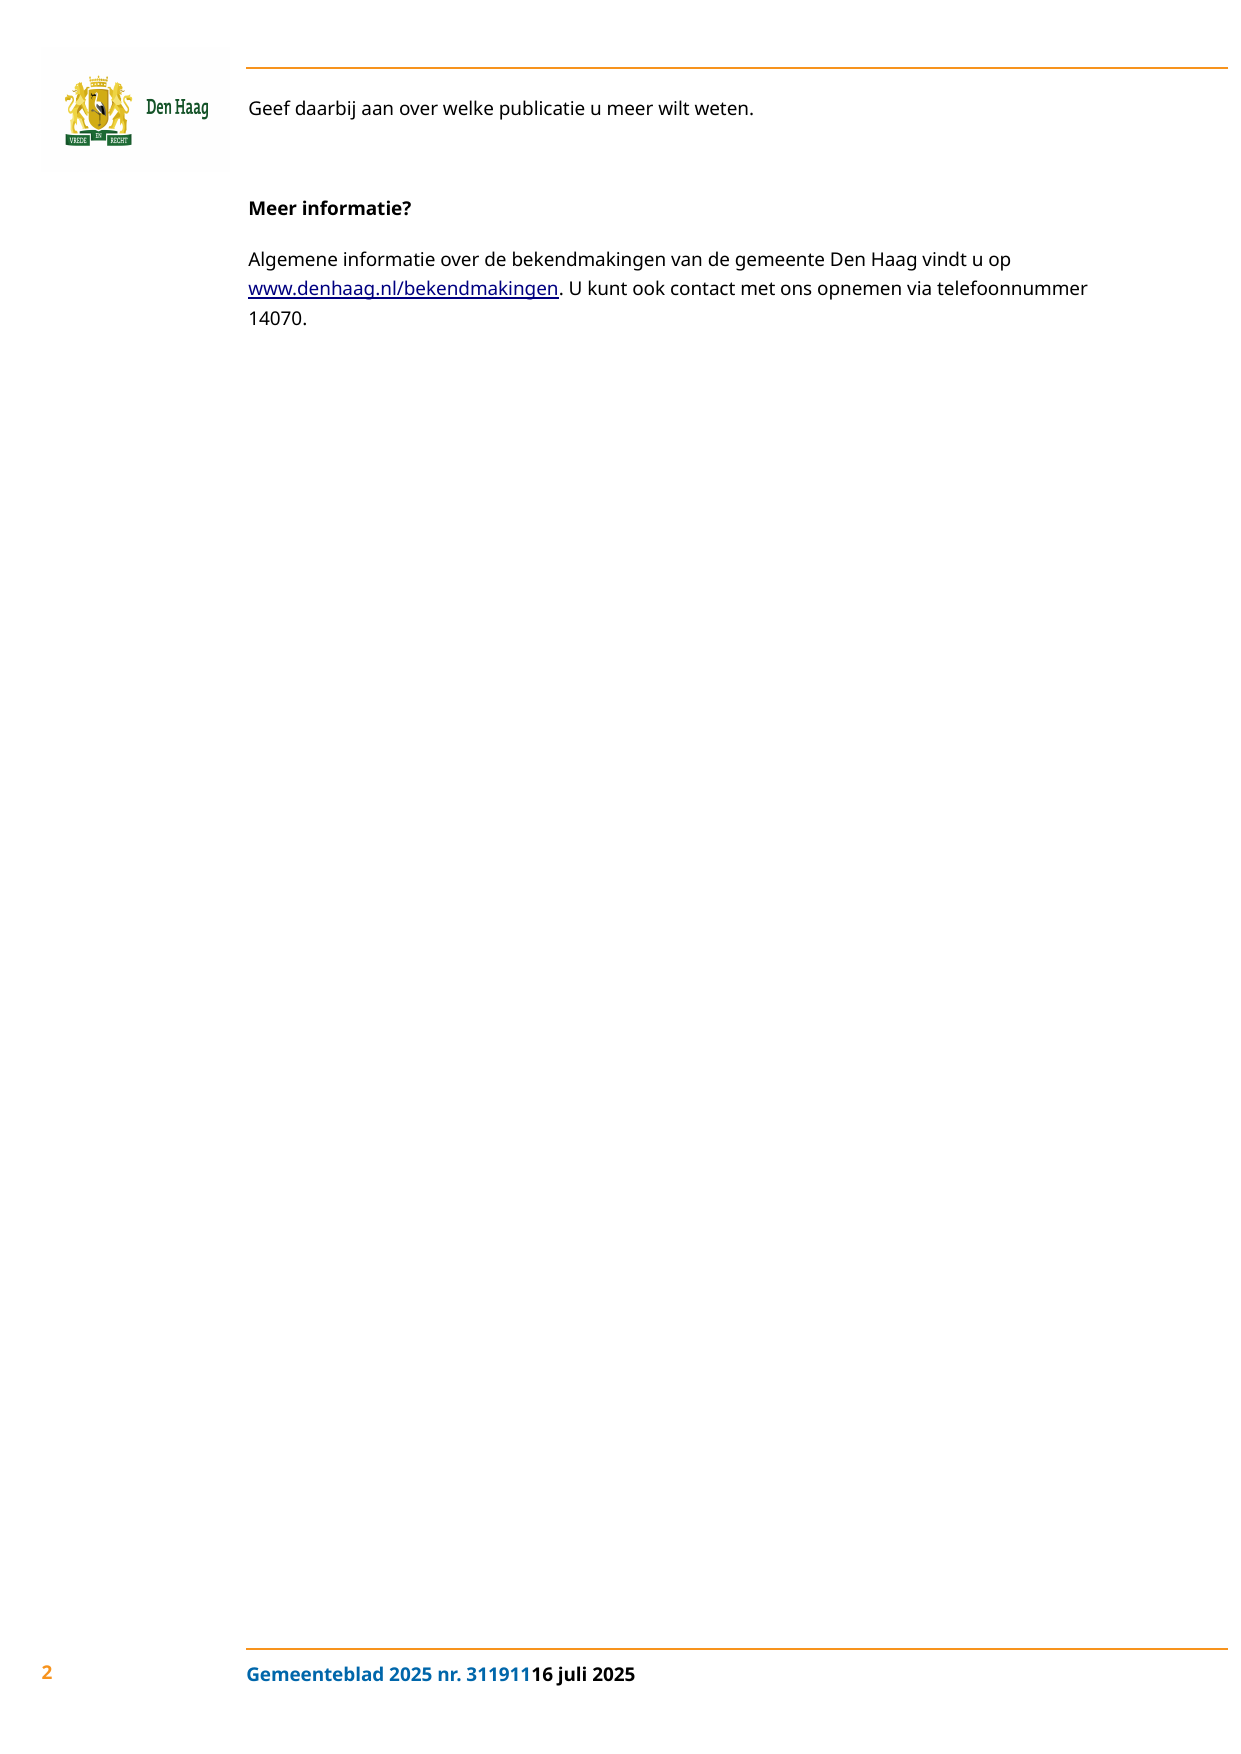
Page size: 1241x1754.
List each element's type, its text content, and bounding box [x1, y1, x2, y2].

text Algemene informatie over de bekendmakingen van de gemeente Den Haag vindt u op www.denhaag.nl/bekendmakingen. U kunt ook contact met ons opnemen via telefoonnummer 14070. [248, 246, 1152, 331]
text Geef daarbij aan over welke publicatie u meer wilt weten. [248, 95, 1152, 121]
text Meer informatie? [248, 196, 1152, 221]
picture [41, 47, 231, 172]
